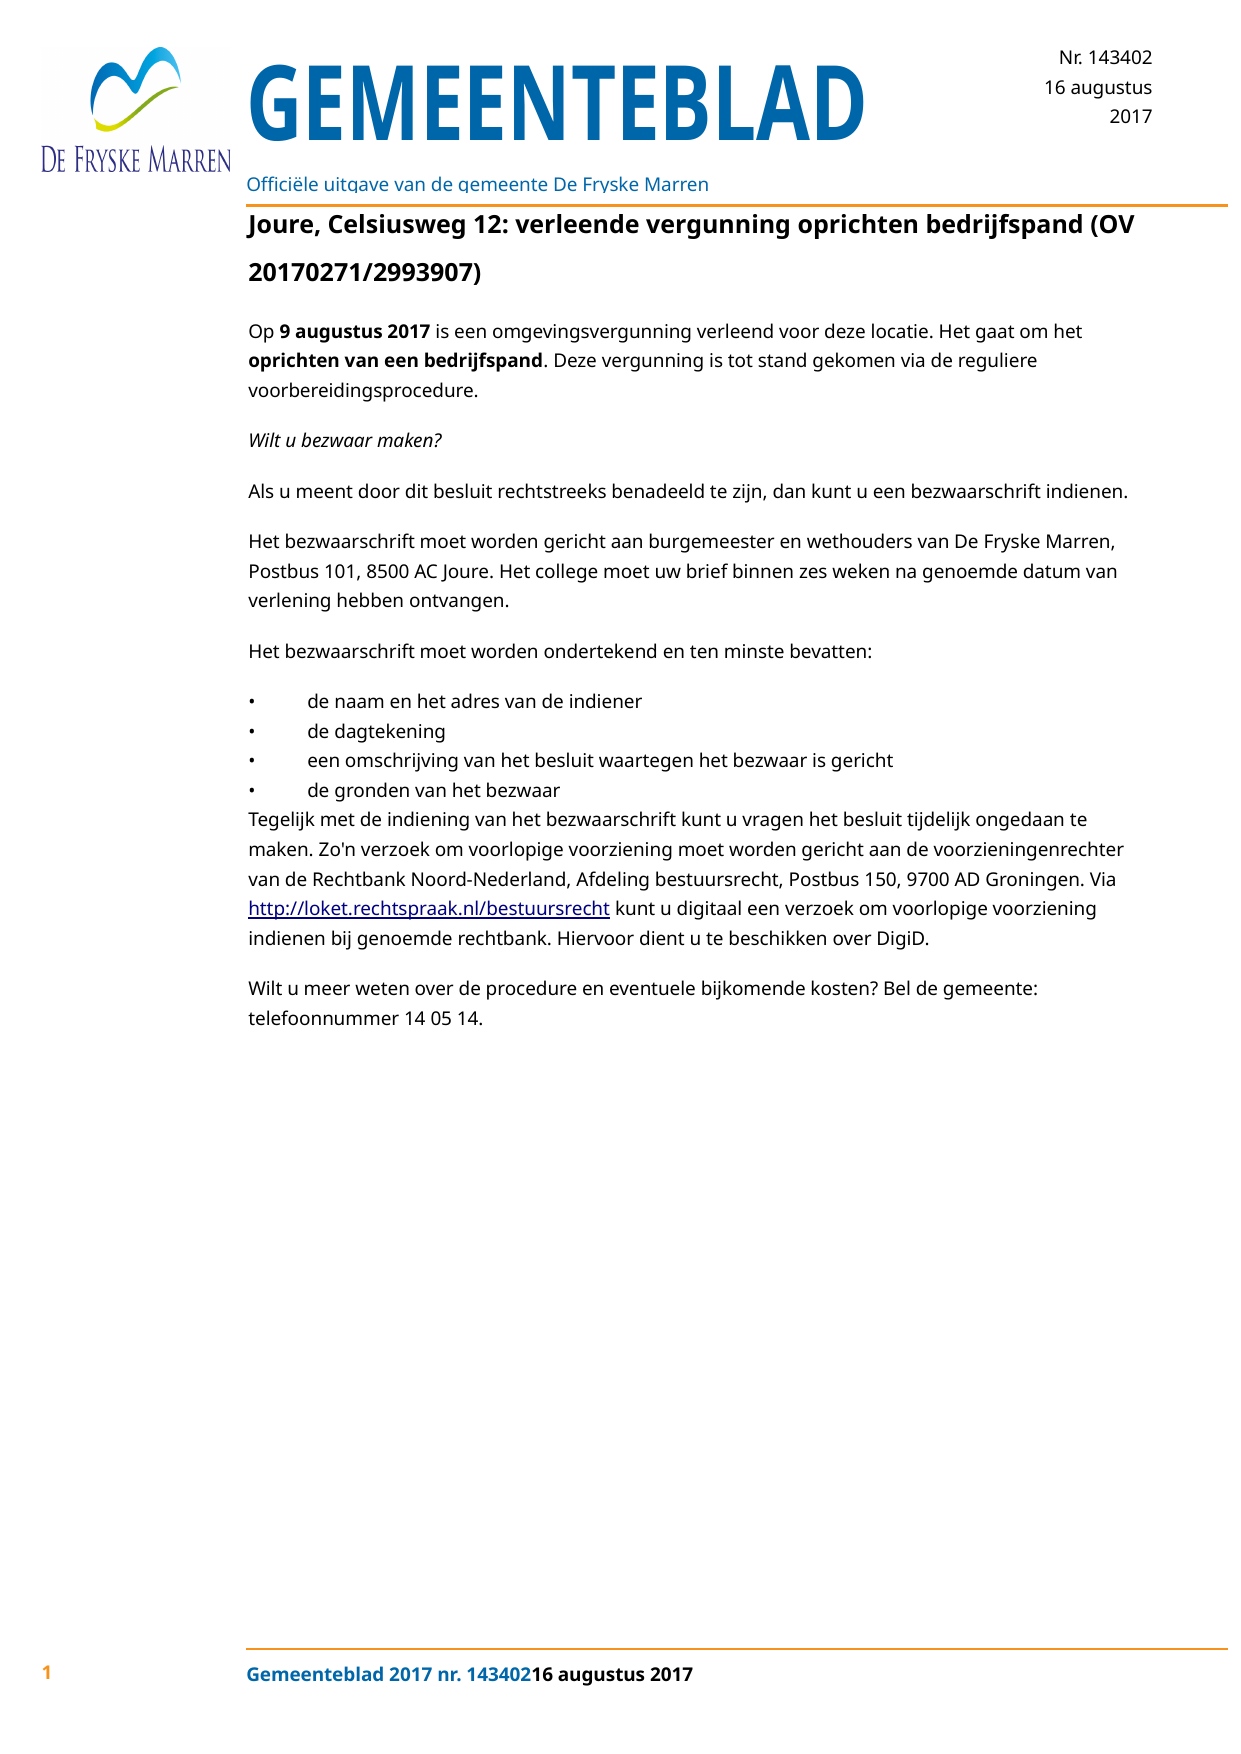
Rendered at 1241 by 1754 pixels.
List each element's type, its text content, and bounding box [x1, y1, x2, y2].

picture [41, 47, 231, 172]
text Joure, Celsiusweg 12: verleende vergunning oprichten bedrijfspand (OV 20170271/2993907) [248, 207, 1152, 288]
list een omschrijving van het besluit waartegen het bezwaar is gericht [248, 747, 1152, 773]
text Het bezwaarschrift moet worden ondertekend en ten minste bevatten: [248, 638, 1152, 664]
text Tegelijk met de indiening van het bezwaarschrift kunt u vragen het besluit tijdelijk ongedaan te maken. Zo'n verzoek om voorlopige voorziening moet worden gericht aan de voorzieningenrechter van de Rechtbank Noord-Nederland, Afdeling bestuursrecht, Postbus 150, 9700 AD Groningen. Via http://loket.rechtspraak.nl/bestuursrecht kunt u digitaal een verzoek om voorlopige voorziening indienen bij genoemde rechtbank. Hiervoor dient u te beschikken over DigiD. [248, 807, 1152, 951]
text Wilt u meer weten over de procedure en eventuele bijkomende kosten? Bel de gemeente: telefoonnummer 14 05 14. [248, 975, 1152, 1031]
text Het bezwaarschrift moet worden gericht aan burgemeester en wethouders van De Fryske Marren, Postbus 101, 8500 AC Joure. Het college moet uw brief binnen zes weken na genoemde datum van verlening hebben ontvangen. [248, 528, 1152, 613]
list de gronden van het bezwaar [248, 777, 1152, 803]
text Op 9 augustus 2017 is een omgevingsvergunning verleend voor deze locatie. Het gaat om het oprichten van een bedrijfspand. Deze vergunning is tot stand gekomen via de reguliere voorbereidingsprocedure. [248, 318, 1152, 403]
text Wilt u bezwaar maken? [248, 427, 1152, 453]
list de dagtekening [248, 718, 1152, 744]
list de naam en het adres van de indiener [248, 688, 1152, 714]
text Als u meent door dit besluit rechtstreeks benadeeld te zijn, dan kunt u een bezwaarschrift indienen. [248, 478, 1152, 504]
